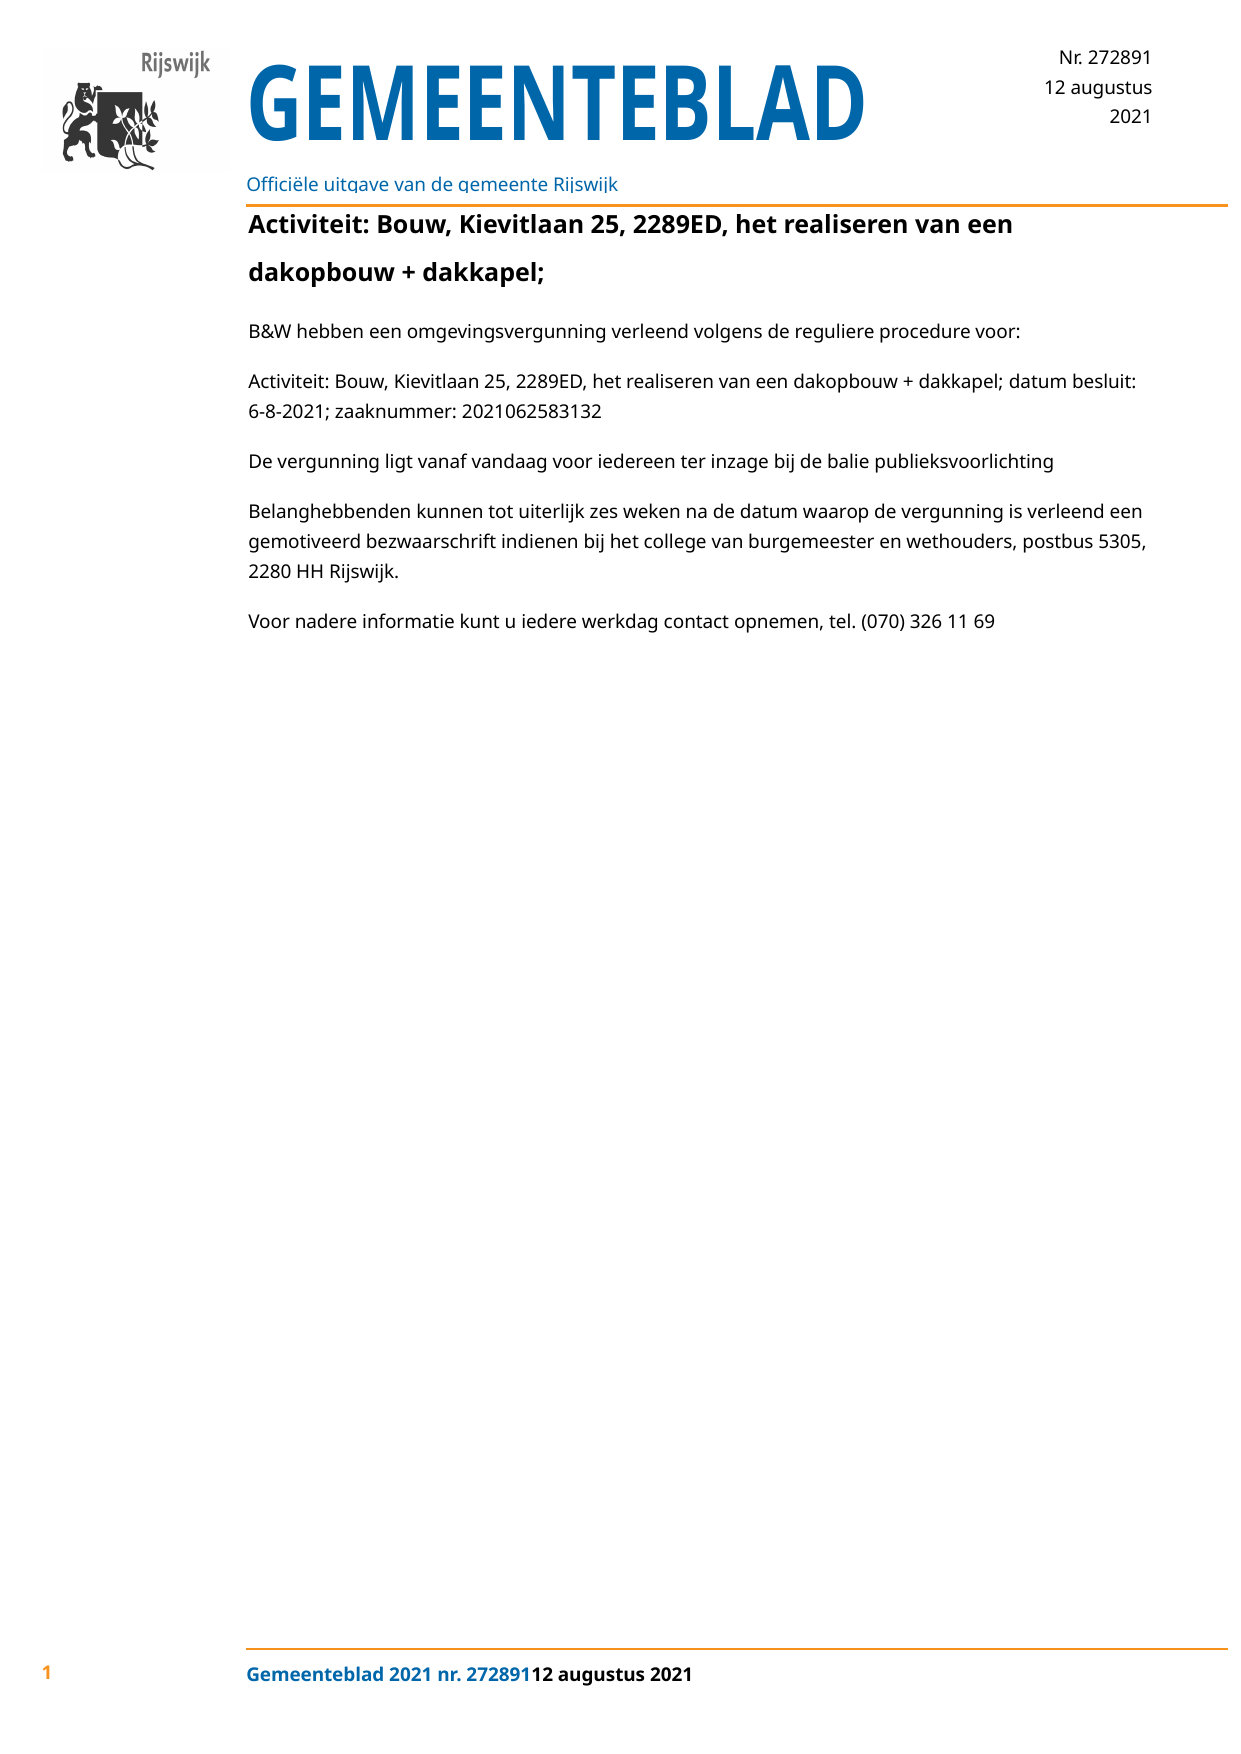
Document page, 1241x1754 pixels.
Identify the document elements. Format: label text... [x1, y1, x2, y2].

picture [41, 47, 231, 172]
text De vergunning ligt vanaf vandaag voor iedereen ter inzage bij de balie publieksvoorlichting [248, 448, 1152, 474]
text B&W hebben een omgevingsvergunning verleend volgens de reguliere procedure voor: [248, 318, 1152, 344]
text Belanghebbenden kunnen tot uiterlijk zes weken na de datum waarop de vergunning is verleend een gemotiveerd bezwaarschrift indienen bij het college van burgemeester en wethouders, postbus 5305, 2280 HH Rijswijk. [248, 499, 1152, 584]
text Activiteit: Bouw, Kievitlaan 25, 2289ED, het realiseren van een dakopbouw + dakkapel; [248, 207, 1152, 288]
text Activiteit: Bouw, Kievitlaan 25, 2289ED, het realiseren van een dakopbouw + dakkapel; datum besluit: 6-8-2021; zaaknummer: 2021062583132 [248, 368, 1152, 424]
text Voor nadere informatie kunt u iedere werkdag contact opnemen, tel. (070) 326 11 69 [248, 608, 1152, 634]
